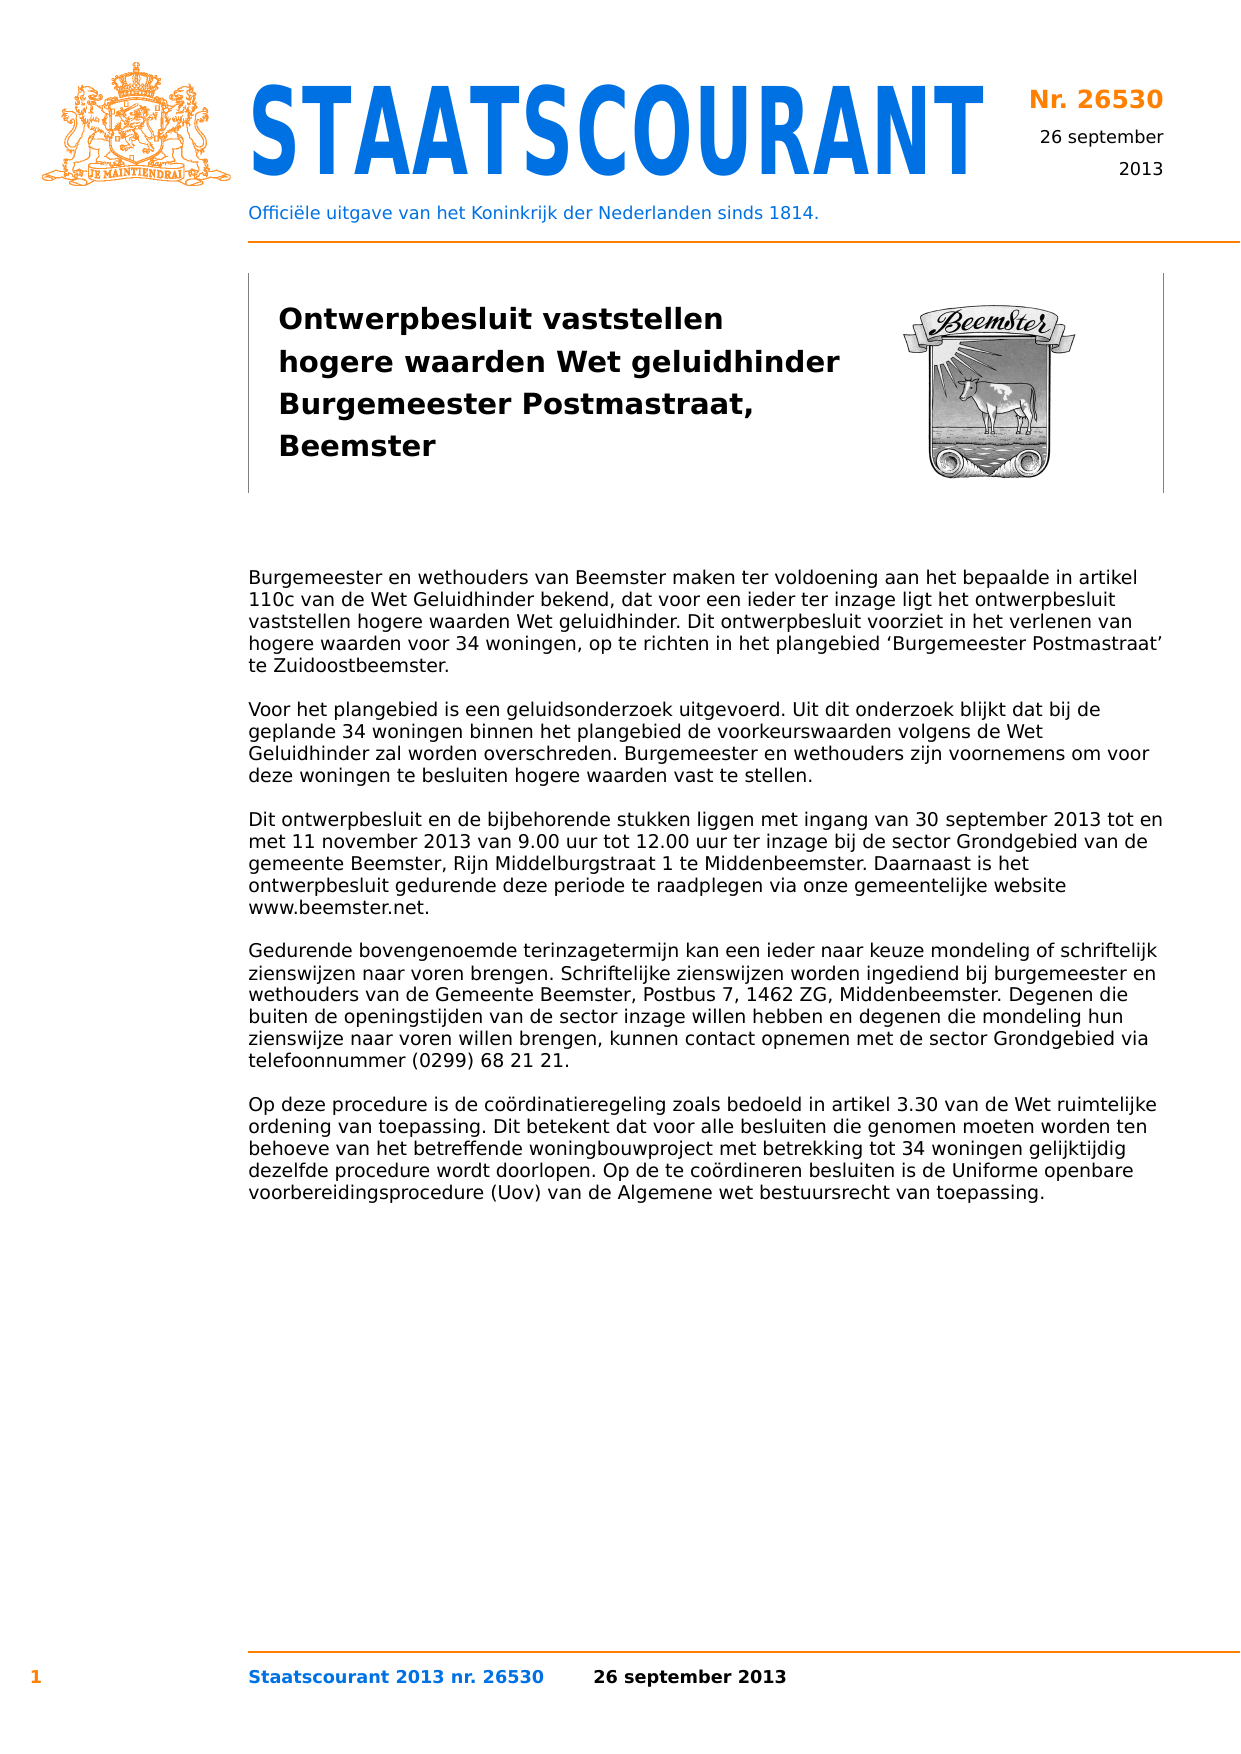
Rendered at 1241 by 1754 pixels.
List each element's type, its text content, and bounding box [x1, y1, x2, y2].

table_cell Officiële uitgave van het Koninkrijk der Nederlanden sinds 1814. [248, 203, 1240, 241]
table_header [25, 62, 248, 241]
text Op deze procedure is de coördinatieregeling zoals bedoeld in artikel 3.30 van de Wet ruimtelijke ordening van toepassing. Dit betekent dat voor alle besluiten die genomen moeten worden ten behoeve van het betreffende woningbouwproject met betrekking tot 34 woningen gelijktijdig dezelfde procedure wordt doorlopen. Op de te coördineren besluiten is de Uniforme openbare voorbereidingsprocedure (Uov) van de Algemene wet bestuursrecht van toepassing. [248, 1094, 1163, 1204]
picture [844, 302, 1134, 480]
table_cell 2013 [998, 153, 1240, 203]
table_header Nr. 26530 [998, 62, 1240, 121]
subtitle Ontwerpbesluit vaststellen hogere waarden Wet geluidhinder Burgemeester Postmastraat, Beemster [249, 273, 1163, 493]
picture [41, 62, 231, 186]
table_header STAATSCOURANT [248, 62, 998, 203]
text Dit ontwerpbesluit en de bijbehorende stukken liggen met ingang van 30 september 2013 tot en met 11 november 2013 van 9.00 uur tot 12.00 uur ter inzage bij de sector Grondgebied van de gemeente Beemster, Rijn Middelburgstraat 1 te Middenbeemster. Daarnaast is het ontwerpbesluit gedurende deze periode te raadplegen via onze gemeentelijke website www.beemster.net. [248, 809, 1163, 918]
table_cell 26 september [998, 121, 1240, 153]
text Gedurende bovengenoemde terinzagetermijn kan een ieder naar keuze mondeling of schriftelijk zienswijzen naar voren brengen. Schriftelijke zienswijzen worden ingediend bij burgemeester en wethouders van de Gemeente Beemster, Postbus 7, 1462 ZG, Middenbeemster. Degenen die buiten de openingstijden van de sector inzage willen hebben en degenen die mondeling hun zienswijze naar voren willen brengen, kunnen contact opnemen met de sector Grondgebied via telefoonnummer (0299) 68 21 21. [248, 940, 1163, 1072]
text Voor het plangebied is een geluidsonderzoek uitgevoerd. Uit dit onderzoek blijkt dat bij de geplande 34 woningen binnen het plangebied de voorkeurswaarden volgens de Wet Geluidhinder zal worden overschreden. Burgemeester en wethouders zijn voornemens om voor deze woningen te besluiten hogere waarden vast te stellen. [248, 699, 1163, 787]
text Burgemeester en wethouders van Beemster maken ter voldoening aan het bepaalde in artikel 110c van de Wet Geluidhinder bekend, dat voor een ieder ter inzage ligt het ontwerpbesluit vaststellen hogere waarden Wet geluidhinder. Dit ontwerpbesluit voorziet in het verlenen van hogere waarden voor 34 woningen, op te richten in het plangebied ‘Burgemeester Postmastraat’ te Zuidoostbeemster. [248, 567, 1163, 677]
